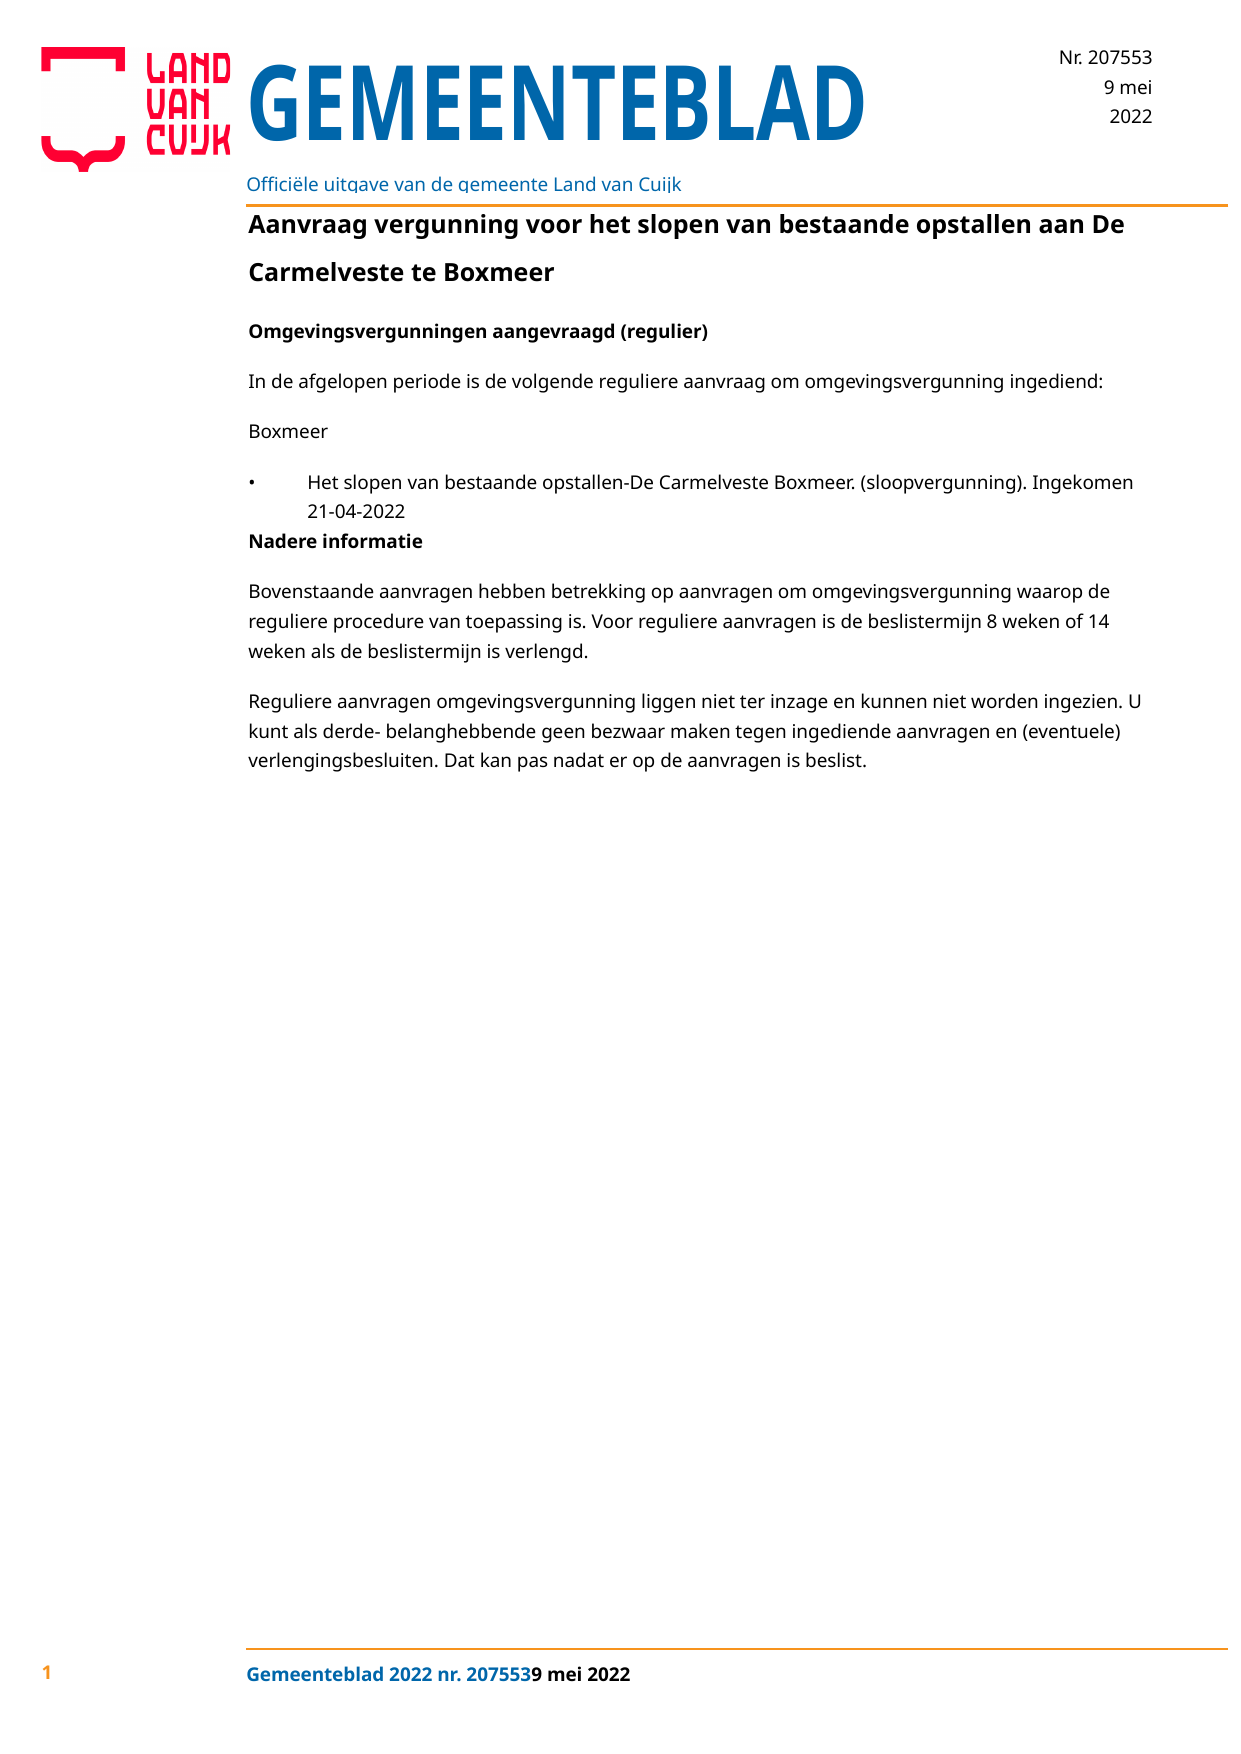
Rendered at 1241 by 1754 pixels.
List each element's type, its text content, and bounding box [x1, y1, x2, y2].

text Nadere informatie [248, 528, 1152, 554]
text Aanvraag vergunning voor het slopen van bestaande opstallen aan De Carmelveste te Boxmeer [248, 207, 1152, 288]
picture [41, 47, 231, 172]
text Bovenstaande aanvragen hebben betrekking op aanvragen om omgevingsvergunning waarop de reguliere procedure van toepassing is. Voor reguliere aanvragen is de beslistermijn 8 weken of 14 weken als de beslistermijn is verlengd. [248, 579, 1152, 664]
list Het slopen van bestaande opstallen-De Carmelveste Boxmeer. (sloopvergunning). Ingekomen 21-04-2022 [248, 469, 1152, 524]
text Reguliere aanvragen omgevingsvergunning liggen niet ter inzage en kunnen niet worden ingezien. U kunt als derde- belanghebbende geen bezwaar maken tegen ingediende aanvragen en (eventuele) verlengingsbesluiten. Dat kan pas nadat er op de aanvragen is beslist. [248, 688, 1152, 773]
text Omgevingsvergunningen aangevraagd (regulier) [248, 318, 1152, 344]
text Boxmeer [248, 419, 1152, 444]
text In de afgelopen periode is de volgende reguliere aanvraag om omgevingsvergunning ingediend: [248, 368, 1152, 394]
